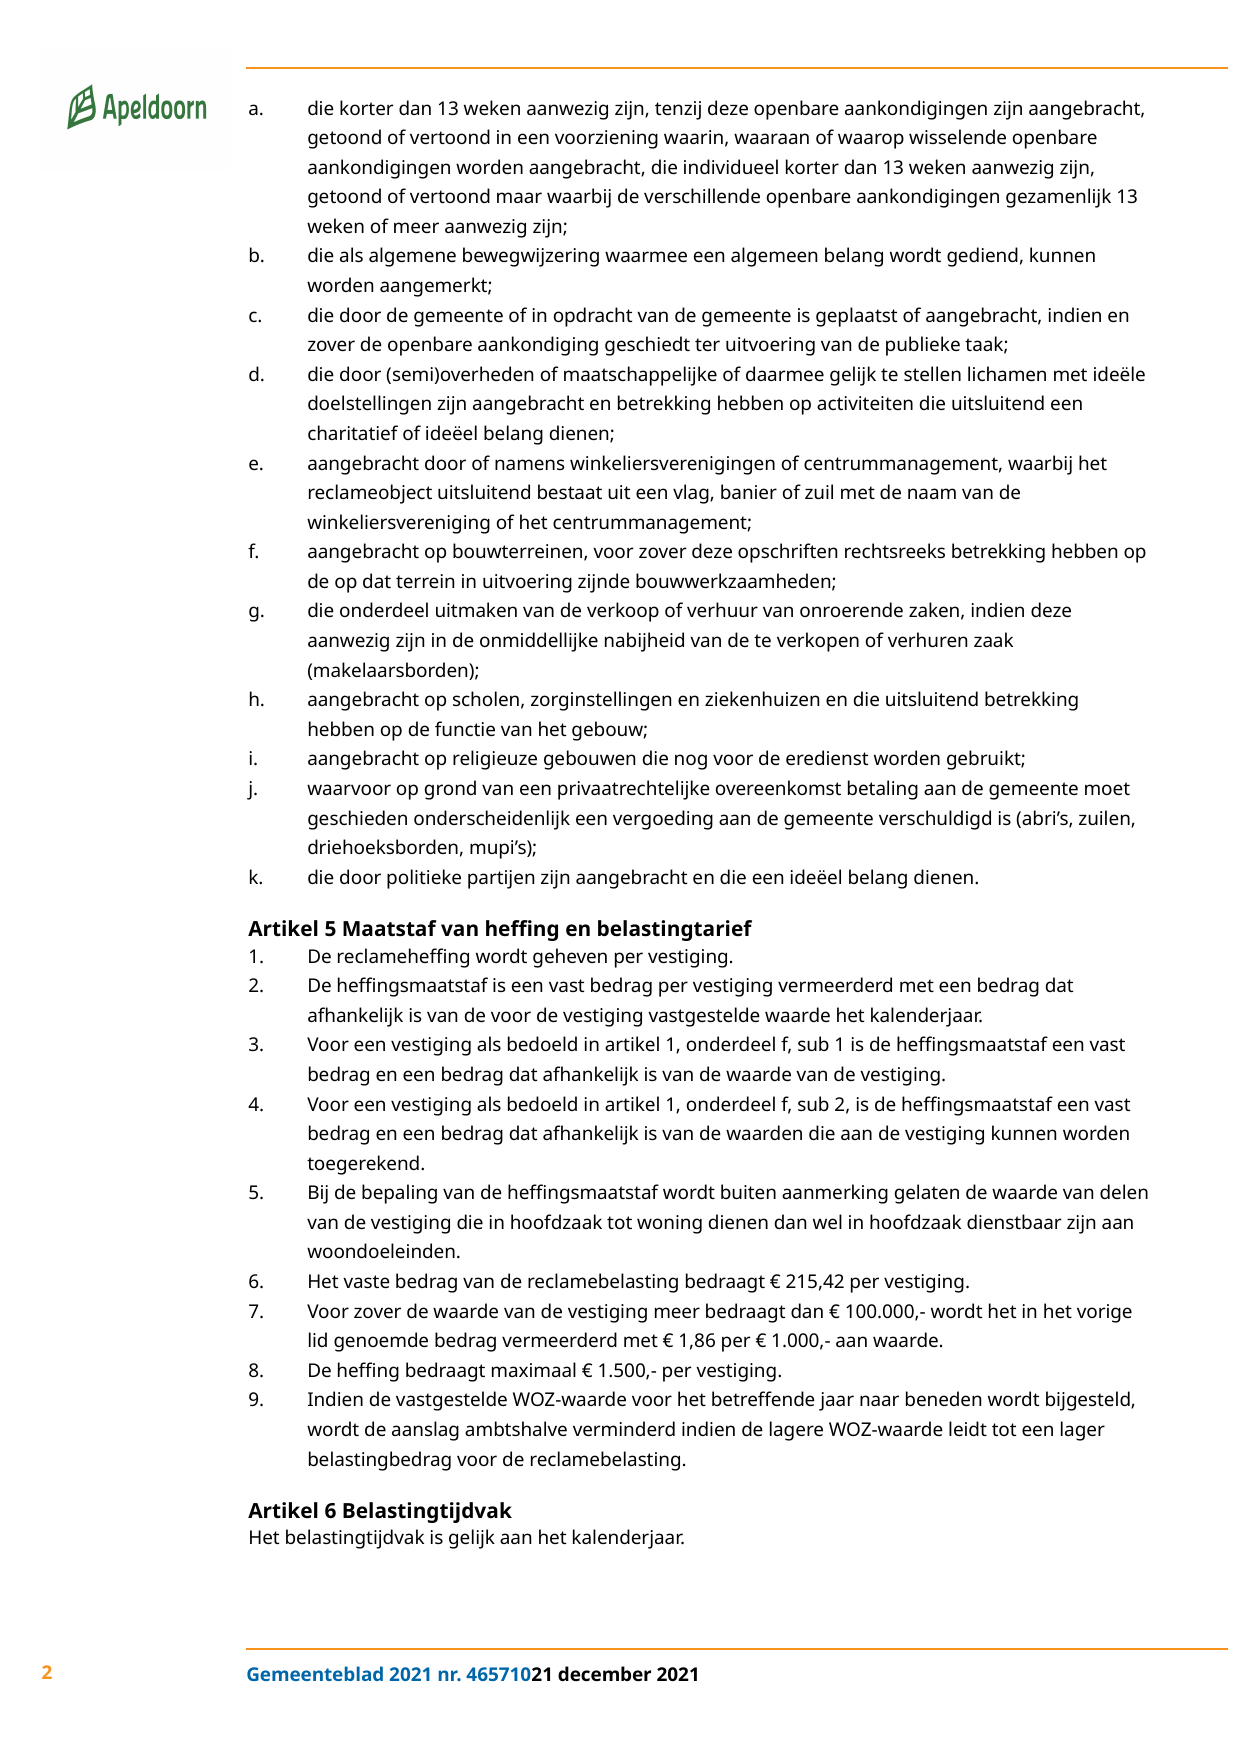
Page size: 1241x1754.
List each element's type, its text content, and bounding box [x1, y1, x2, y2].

list die korter dan 13 weken aanwezig zijn, tenzij deze openbare aankondigingen zijn aangebracht, getoond of vertoond in een voorziening waarin, waaraan of waarop wisselende openbare aankondigingen worden aangebracht, die individueel korter dan 13 weken aanwezig zijn, getoond of vertoond maar waarbij de verschillende openbare aankondigingen gezamenlijk 13 weken of meer aanwezig zijn; [248, 95, 1152, 239]
text Artikel 6 Belastingtijdvak [248, 1496, 1152, 1524]
list die door de gemeente of in opdracht van de gemeente is geplaatst of aangebracht, indien en zover de openbare aankondiging geschiedt ter uitvoering van de publieke taak; [248, 302, 1152, 357]
text Artikel 5 Maatstaf van heffing en belastingtarief [248, 914, 1152, 943]
list aangebracht op scholen, zorginstellingen en ziekenhuizen en die uitsluitend betrekking hebben op de functie van het gebouw; [248, 686, 1152, 742]
list die onderdeel uitmaken van de verkoop of verhuur van onroerende zaken, indien deze aanwezig zijn in de onmiddellijke nabijheid van de te verkopen of verhuren zaak (makelaarsborden); [248, 598, 1152, 683]
list Bij de bepaling van de heffingsmaatstaf wordt buiten aanmerking gelaten de waarde van delen van de vestiging die in hoofdzaak tot woning dienen dan wel in hoofdzaak dienstbaar zijn aan woondoeleinden. [248, 1179, 1152, 1264]
list Voor een vestiging als bedoeld in artikel 1, onderdeel f, sub 2, is de heffingsmaatstaf een vast bedrag en een bedrag dat afhankelijk is van de waarden die aan de vestiging kunnen worden toegerekend. [248, 1091, 1152, 1176]
list Indien de vastgestelde WOZ-waarde voor het betreffende jaar naar beneden wordt bijgesteld, wordt de aanslag ambtshalve verminderd indien de lagere WOZ-waarde leidt tot een lager belastingbedrag voor de reclamebelasting. [248, 1387, 1152, 1471]
list De heffingsmaatstaf is een vast bedrag per vestiging vermeerderd met een bedrag dat afhankelijk is van de voor de vestiging vastgestelde waarde het kalenderjaar. [248, 972, 1152, 1028]
list waarvoor op grond van een privaatrechtelijke overeenkomst betaling aan de gemeente moet geschieden onderscheidenlijk een vergoeding aan de gemeente verschuldigd is (abri’s, zuilen, driehoeksborden, mupi’s); [248, 775, 1152, 860]
list die door politieke partijen zijn aangebracht en die een ideëel belang dienen. [248, 864, 1152, 890]
list Het vaste bedrag van de reclamebelasting bedraagt € 215,42 per vestiging. [248, 1268, 1152, 1294]
list Voor een vestiging als bedoeld in artikel 1, onderdeel f, sub 1 is de heffingsmaatstaf een vast bedrag en een bedrag dat afhankelijk is van de waarde van de vestiging. [248, 1032, 1152, 1087]
list aangebracht door of namens winkeliersverenigingen of centrummanagement, waarbij het reclameobject uitsluitend bestaat uit een vlag, banier of zuil met de naam van de winkeliersvereniging of het centrummanagement; [248, 450, 1152, 535]
list aangebracht op bouwterreinen, voor zover deze opschriften rechtsreeks betrekking hebben op de op dat terrein in uitvoering zijnde bouwwerkzaamheden; [248, 538, 1152, 594]
picture [41, 47, 231, 172]
list die door (semi)overheden of maatschappelijke of daarmee gelijk te stellen lichamen met ideële doelstellingen zijn aangebracht en betrekking hebben op activiteiten die uitsluitend een charitatief of ideëel belang dienen; [248, 361, 1152, 446]
text Het belastingtijdvak is gelijk aan het kalenderjaar. [248, 1524, 1152, 1550]
list die als algemene bewegwijzering waarmee een algemeen belang wordt gediend, kunnen worden aangemerkt; [248, 243, 1152, 298]
list De heffing bedraagt maximaal € 1.500,- per vestiging. [248, 1357, 1152, 1383]
list De reclameheffing wordt geheven per vestiging. [248, 943, 1152, 968]
list aangebracht op religieuze gebouwen die nog voor de eredienst worden gebruikt; [248, 746, 1152, 771]
list Voor zover de waarde van de vestiging meer bedraagt dan € 100.000,- wordt het in het vorige lid genoemde bedrag vermeerderd met € 1,86 per € 1.000,- aan waarde. [248, 1298, 1152, 1353]
